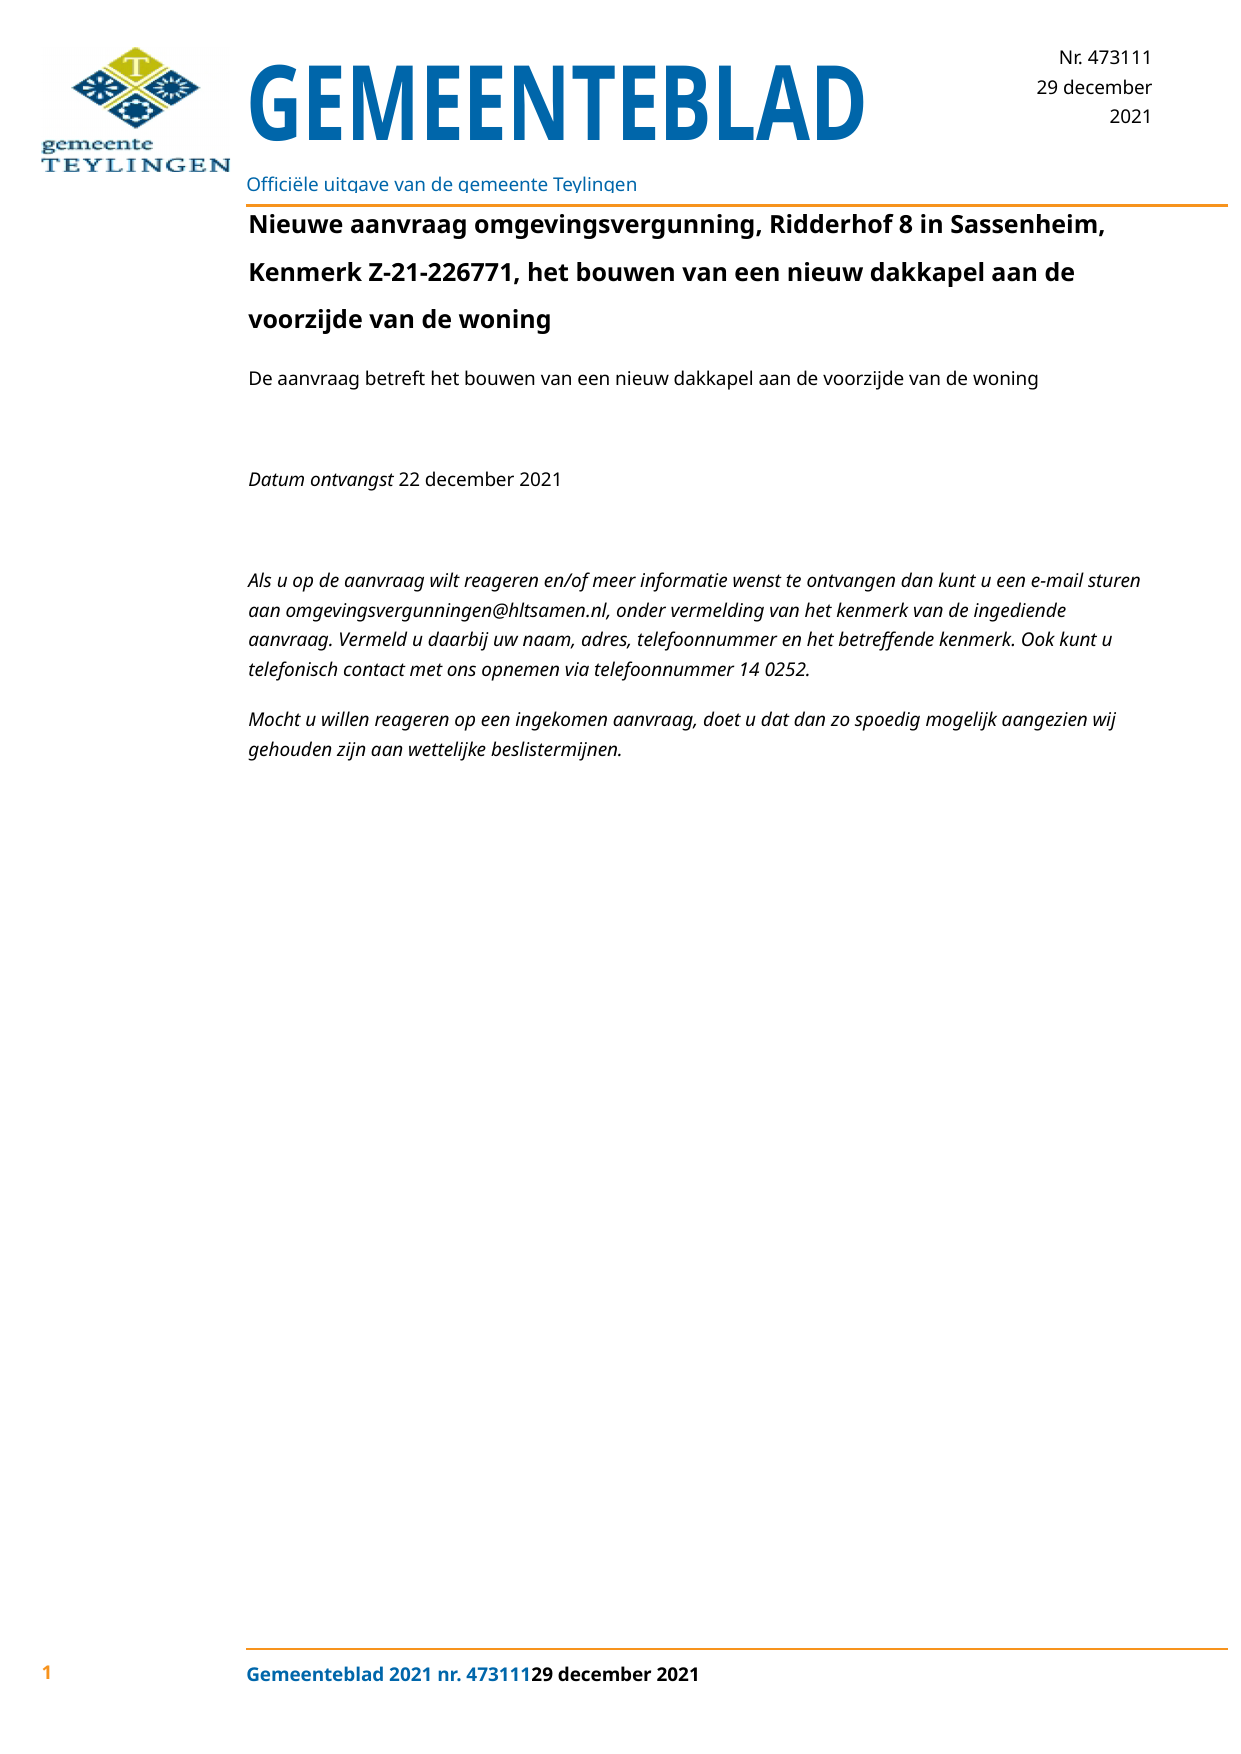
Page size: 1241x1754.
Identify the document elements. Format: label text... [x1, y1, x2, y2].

text Datum ontvangst 22 december 2021 [248, 466, 1152, 492]
text Nieuwe aanvraag omgevingsvergunning, Ridderhof 8 in Sassenheim, Kenmerk Z-21-226771, het bouwen van een nieuw dakkapel aan de voorzijde van de woning [248, 207, 1152, 336]
text Mocht u willen reageren op een ingekomen aanvraag, doet u dat dan zo spoedig mogelijk aangezien wij gehouden zijn aan wettelijke beslistermijnen. [248, 706, 1152, 762]
text Als u op de aanvraag wilt reageren en/of meer informatie wenst te ontvangen dan kunt u een e-mail sturen aan omgevingsvergunningen@hltsamen.nl, onder vermelding van het kenmerk van de ingediende aanvraag. Vermeld u daarbij uw naam, adres, telefoonnummer en het betreffende kenmerk. Ook kunt u telefonisch contact met ons opnemen via telefoonnummer 14 0252. [248, 567, 1152, 682]
picture [41, 47, 231, 172]
text De aanvraag betreft het bouwen van een nieuw dakkapel aan de voorzijde van de woning [248, 366, 1152, 391]
